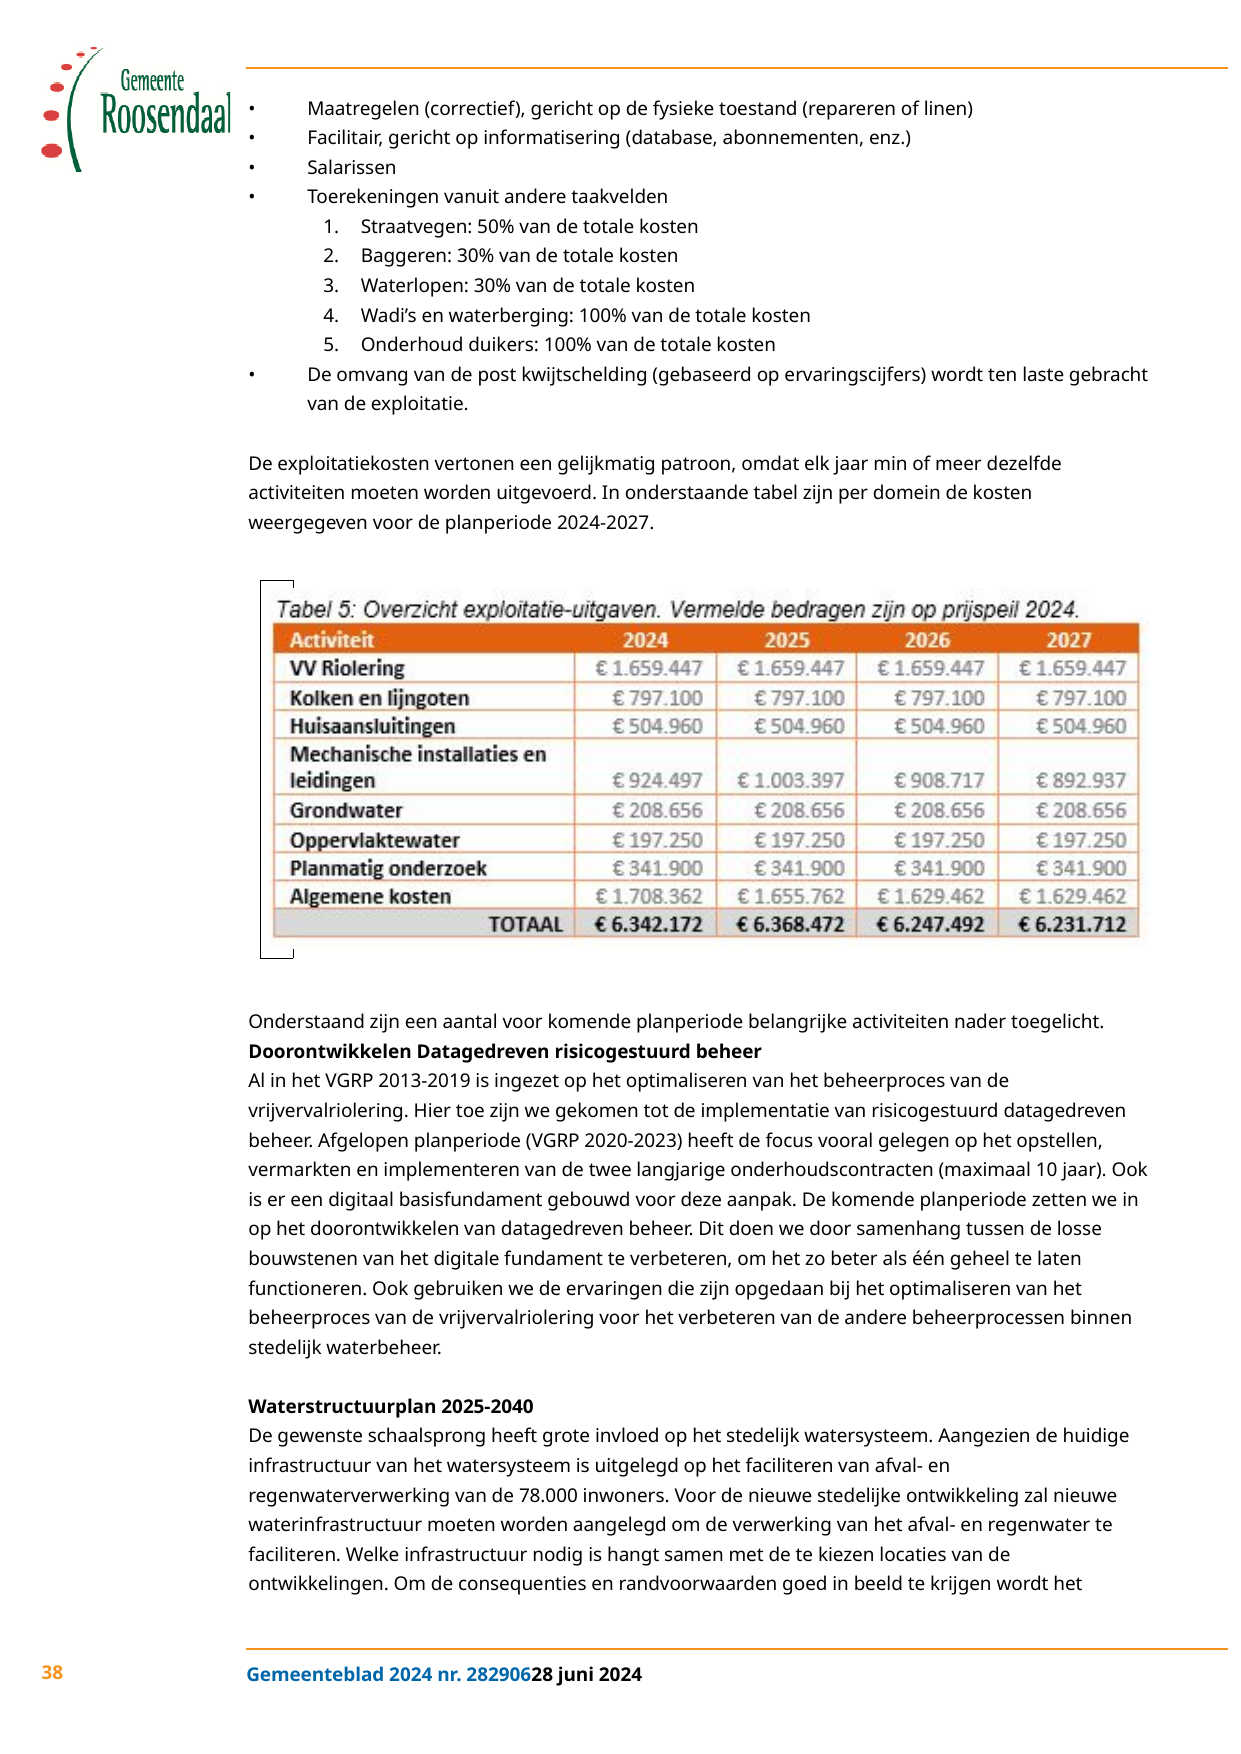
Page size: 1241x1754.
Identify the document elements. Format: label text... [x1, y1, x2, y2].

text Waterstructuurplan 2025-2040 [248, 1393, 1152, 1419]
text De gewenste schaalsprong heeft grote invloed op het stedelijk watersysteem. Aangezien de huidige infrastructuur van het watersysteem is uitgelegd op het faciliteren van afval- en regenwaterverwerking van de 78.000 inwoners. Voor de nieuwe stedelijke ontwikkeling zal nieuwe waterinfrastructuur moeten worden aangelegd om de verwerking van het afval- en regenwater te faciliteren. Welke infrastructuur nodig is hangt samen met de te kiezen locaties van de ontwikkelingen. Om de consequenties en randvoorwaarden goed in beeld te krijgen wordt het [248, 1423, 1152, 1596]
list Baggeren: 30% van de totale kosten [323, 243, 1152, 268]
list Wadi’s en waterberging: 100% van de totale kosten [323, 302, 1152, 328]
list Waterlopen: 30% van de totale kosten [323, 272, 1152, 298]
list Straatvegen: 50% van de totale kosten [323, 213, 1152, 239]
list Toerekeningen vanuit andere taakvelden [248, 183, 1152, 209]
list Salarissen [248, 154, 1152, 180]
picture [41, 47, 231, 172]
text De exploitatiekosten vertonen een gelijkmatig patroon, omdat elk jaar min of meer dezelfde activiteiten moeten worden uitgevoerd. In onderstaande tabel zijn per domein de kosten weergegeven voor de planperiode 2024-2027. [248, 450, 1152, 535]
list De omvang van de post kwijtschelding (gebaseerd op ervaringscijfers) wordt ten laste gebracht van de exploitatie. [248, 361, 1152, 416]
picture [268, 588, 1149, 949]
list Maatregelen (correctief), gericht op de fysieke toestand (repareren of linen) [248, 95, 1152, 121]
list Facilitair, gericht op informatisering (database, abonnementen, enz.) [248, 124, 1152, 150]
list Onderhoud duikers: 100% van de totale kosten [323, 331, 1152, 357]
text Al in het VGRP 2013-2019 is ingezet op het optimaliseren van het beheerproces van de vrijvervalriolering. Hier toe zijn we gekomen tot de implementatie van risicogestuurd datagedreven beheer. Afgelopen planperiode (VGRP 2020-2023) heeft de focus vooral gelegen op het opstellen, vermarkten en implementeren van de twee langjarige onderhoudscontracten (maximaal 10 jaar). Ook is er een digitaal basisfundament gebouwd voor deze aanpak. De komende planperiode zetten we in op het doorontwikkelen van datagedreven beheer. Dit doen we door samenhang tussen de losse bouwstenen van het digitale fundament te verbeteren, om het zo beter als één geheel te laten functioneren. Ook gebruiken we de ervaringen die zijn opgedaan bij het optimaliseren van het beheerproces van de vrijvervalriolering voor het verbeteren van de andere beheerprocessen binnen stedelijk waterbeheer. [248, 1068, 1152, 1360]
text Doorontwikkelen Datagedreven risicogestuurd beheer [248, 1038, 1152, 1064]
text Onderstaand zijn een aantal voor komende planperiode belangrijke activiteiten nader toegelicht. [248, 1008, 1152, 1034]
